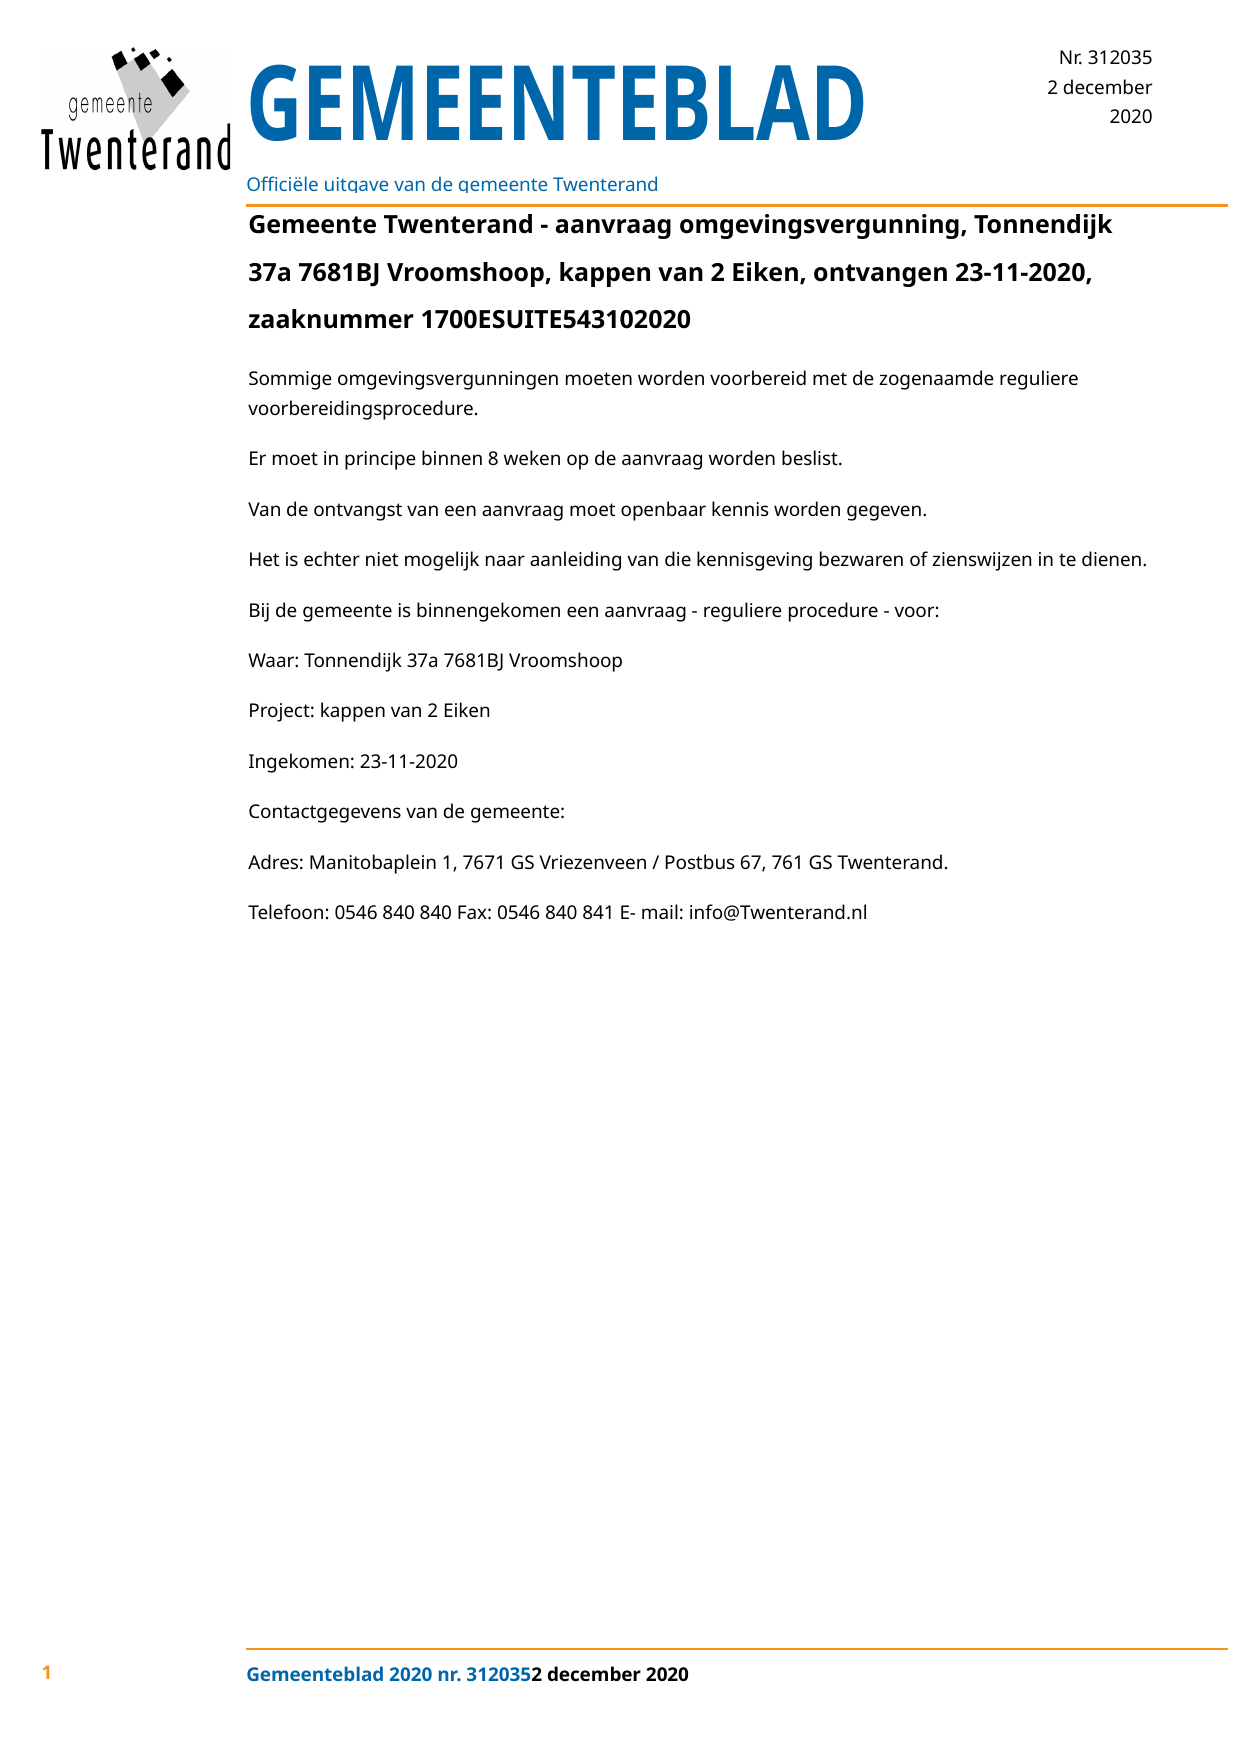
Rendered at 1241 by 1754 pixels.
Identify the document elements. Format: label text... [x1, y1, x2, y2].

text Van de ontvangst van een aanvraag moet openbaar kennis worden gegeven. [248, 496, 1152, 522]
text Ingekomen: 23-11-2020 [248, 748, 1152, 774]
text Er moet in principe binnen 8 weken op de aanvraag worden beslist. [248, 446, 1152, 471]
text Project: kappen van 2 Eiken [248, 698, 1152, 723]
text Telefoon: 0546 840 840 Fax: 0546 840 841 E- mail: info@Twenterand.nl [248, 899, 1152, 925]
text Bij de gemeente is binnengekomen een aanvraag - reguliere procedure - voor: [248, 597, 1152, 622]
text Gemeente Twenterand - aanvraag omgevingsvergunning, Tonnendijk 37a 7681BJ Vroomshoop, kappen van 2 Eiken, ontvangen 23-11-2020, zaaknummer 1700ESUITE543102020 [248, 207, 1152, 336]
text Waar: Tonnendijk 37a 7681BJ Vroomshoop [248, 647, 1152, 673]
text Adres: Manitobaplein 1, 7671 GS Vriezenveen / Postbus 67, 761 GS Twenterand. [248, 849, 1152, 874]
text Het is echter niet mogelijk naar aanleiding van die kennisgeving bezwaren of zienswijzen in te dienen. [248, 546, 1152, 572]
picture [41, 47, 231, 172]
text Sommige omgevingsvergunningen moeten worden voorbereid met de zogenaamde reguliere voorbereidingsprocedure. [248, 366, 1152, 421]
text Contactgegevens van de gemeente: [248, 798, 1152, 824]
